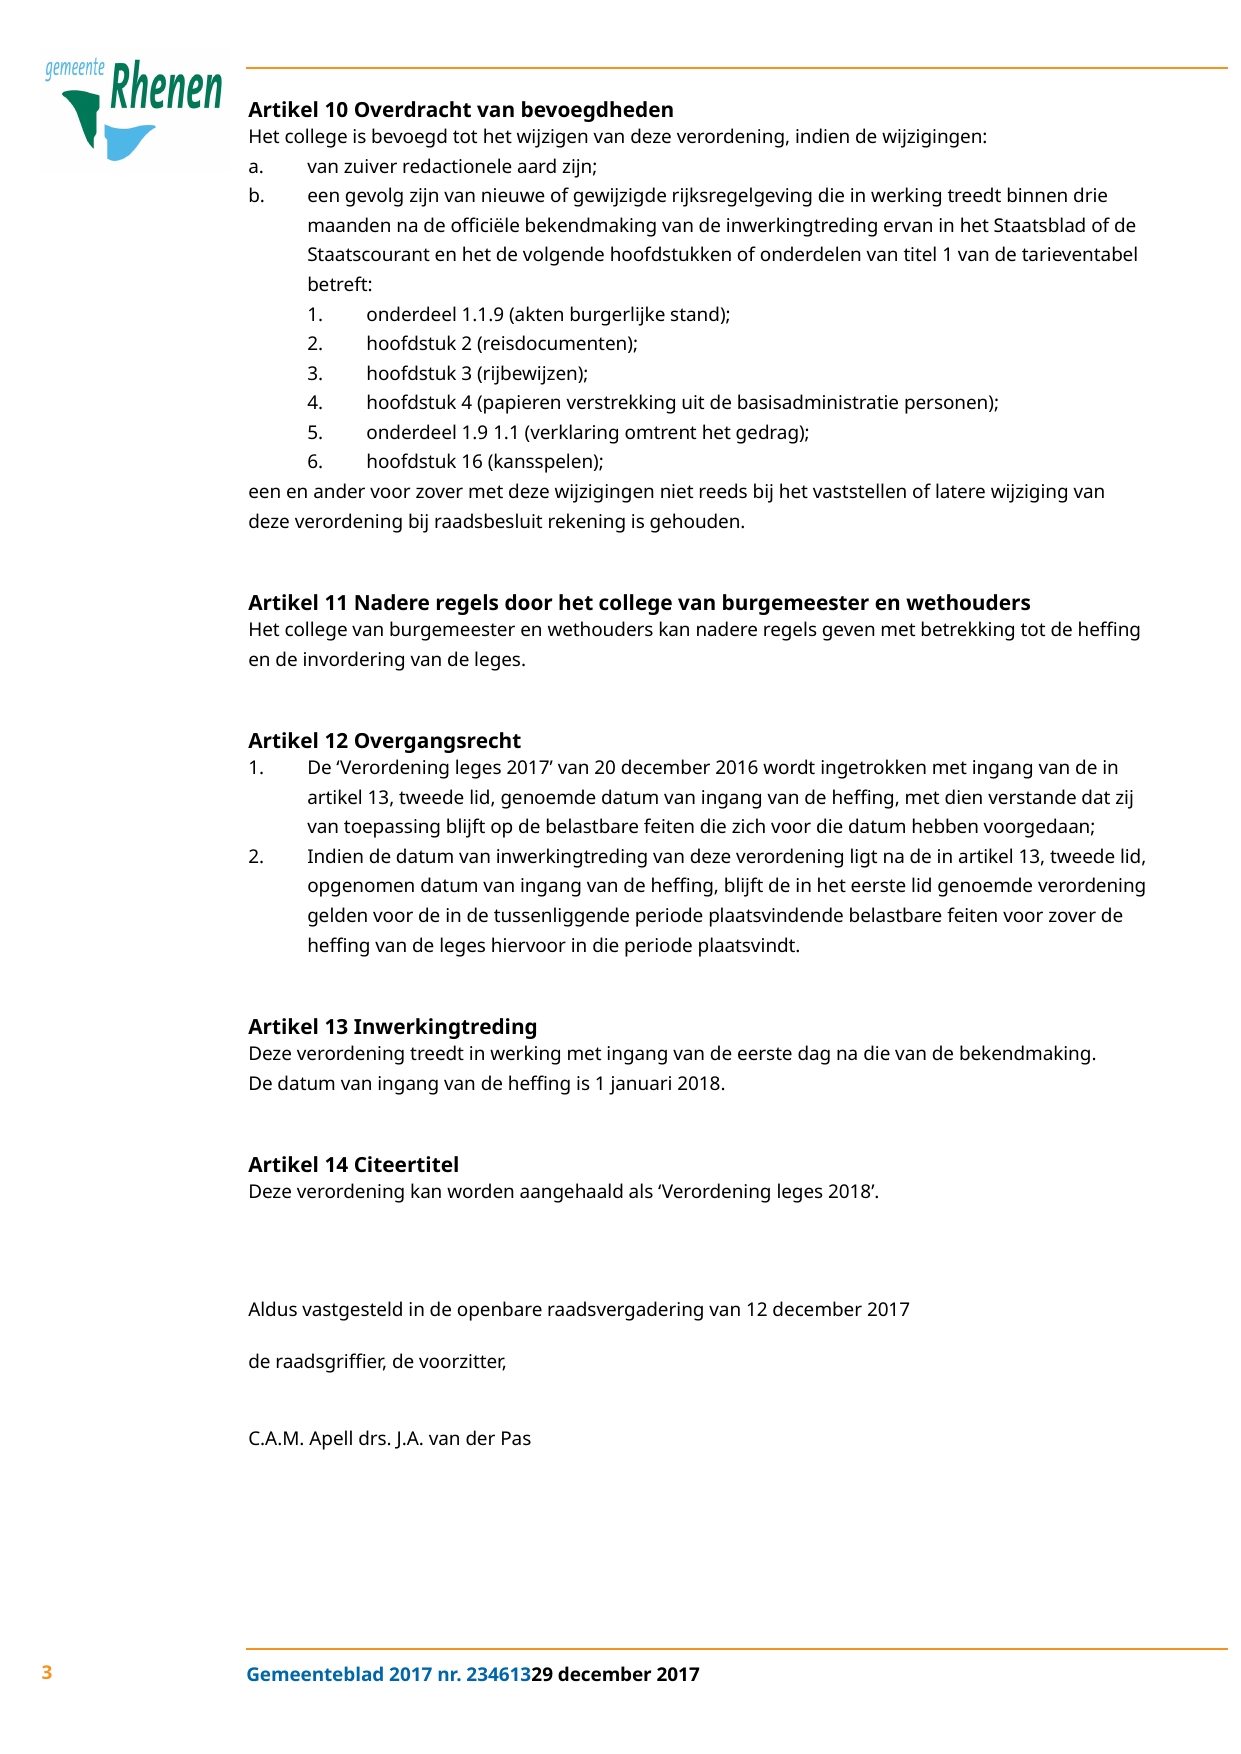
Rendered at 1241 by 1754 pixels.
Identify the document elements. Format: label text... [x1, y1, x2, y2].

text Artikel 13 Inwerkingtreding [248, 1012, 1152, 1040]
list hoofdstuk 3 (rijbewijzen); [307, 360, 1152, 386]
list onderdeel 1.1.9 (akten burgerlijke stand); [307, 301, 1152, 326]
list van zuiver redactionele aard zijn; [248, 153, 1152, 178]
list De ‘Verordening leges 2017’ van 20 december 2016 wordt ingetrokken met ingang van de in artikel 13, tweede lid, genoemde datum van ingang van de heffing, met dien verstande dat zij van toepassing blijft op de belastbare feiten die zich voor die datum hebben voorgedaan; [248, 754, 1152, 839]
list een gevolg zijn van nieuwe of gewijzigde rijksregelgeving die in werking treedt binnen drie maanden na de officiële bekendmaking van de inwerkingtreding ervan in het Staatsblad of de Staatscourant en het de volgende hoofdstukken of onderdelen van titel 1 van de tarieventabel betreft: [248, 182, 1152, 297]
list hoofdstuk 16 (kansspelen); [307, 449, 1152, 474]
text Artikel 14 Citeertitel [248, 1150, 1152, 1178]
text Deze verordening kan worden aangehaald als ‘Verordening leges 2018’. [248, 1178, 1152, 1204]
text de raadsgriffier, de voorzitter, [248, 1348, 1152, 1374]
list onderdeel 1.9 1.1 (verklaring omtrent het gedrag); [307, 419, 1152, 445]
text Artikel 11 Nadere regels door het college van burgemeester en wethouders [248, 588, 1152, 616]
text De datum van ingang van de heffing is 1 januari 2018. [248, 1070, 1152, 1096]
list Indien de datum van inwerkingtreding van deze verordening ligt na de in artikel 13, tweede lid, opgenomen datum van ingang van de heffing, blijft de in het eerste lid genoemde verordening gelden voor de in de tussenliggende periode plaatsvindende belastbare feiten voor zover de heffing van de leges hiervoor in die periode plaatsvindt. [248, 843, 1152, 957]
text Artikel 10 Overdracht van bevoegdheden [248, 95, 1152, 123]
list hoofdstuk 4 (papieren verstrekking uit de basisadministratie personen); [307, 389, 1152, 415]
text Deze verordening treedt in werking met ingang van de eerste dag na die van de bekendmaking. [248, 1040, 1152, 1066]
text Aldus vastgesteld in de openbare raadsvergadering van 12 december 2017 [248, 1297, 1152, 1322]
text Het college van burgemeester en wethouders kan nadere regels geven met betrekking tot de heffing en de invordering van de leges. [248, 616, 1152, 672]
picture [41, 47, 231, 172]
text C.A.M. Apell drs. J.A. van der Pas [248, 1425, 1152, 1451]
text Het college is bevoegd tot het wijzigen van deze verordening, indien de wijzigingen: [248, 123, 1152, 149]
list hoofdstuk 2 (reisdocumenten); [307, 330, 1152, 356]
text Artikel 12 Overgangsrecht [248, 726, 1152, 754]
text een en ander voor zover met deze wijzigingen niet reeds bij het vaststellen of latere wijziging van deze verordening bij raadsbesluit rekening is gehouden. [248, 478, 1152, 533]
